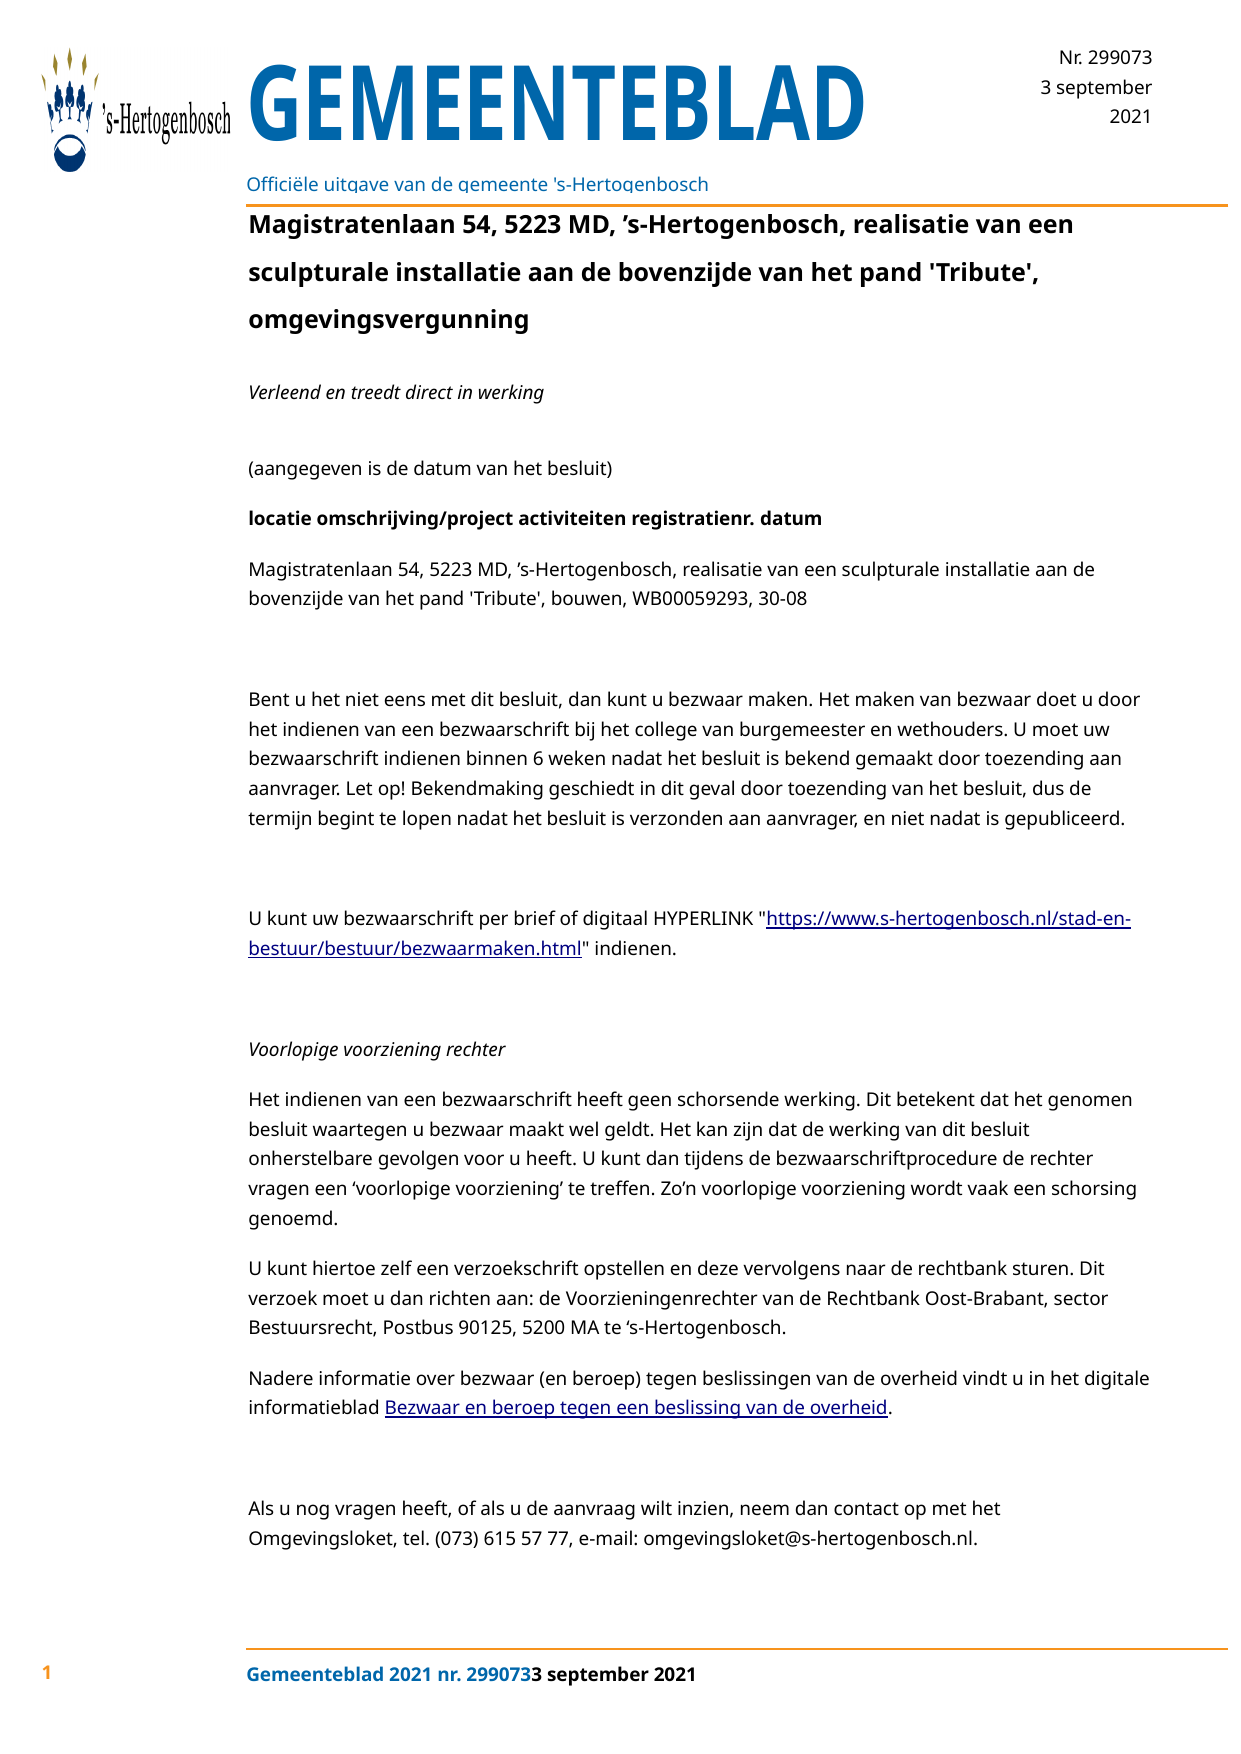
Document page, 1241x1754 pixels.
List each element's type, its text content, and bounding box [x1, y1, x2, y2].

text Het indienen van een bezwaarschrift heeft geen schorsende werking. Dit betekent dat het genomen besluit waartegen u bezwaar maakt wel geldt. Het kan zijn dat de werking van dit besluit onherstelbare gevolgen voor u heeft. U kunt dan tijdens de bezwaarschriftprocedure de rechter vragen een ‘voorlopige voorziening’ te treffen. Zo’n voorlopige voorziening wordt vaak een schorsing genoemd. [248, 1086, 1152, 1231]
text locatie omschrijving/project activiteiten registratienr. datum [248, 506, 1152, 531]
text Magistratenlaan 54, 5223 MD, ’s-Hertogenbosch, realisatie van een sculpturale installatie aan de bovenzijde van het pand 'Tribute', bouwen, WB00059293, 30-08 [248, 556, 1152, 611]
text Bent u het niet eens met dit besluit, dan kunt u bezwaar maken. Het maken van bezwaar doet u door het indienen van een bezwaarschrift bij het college van burgemeester en wethouders. U moet uw bezwaarschrift indienen binnen 6 weken nadat het besluit is bekend gemaakt door toezending aan aanvrager. Let op! Bekendmaking geschiedt in dit geval door toezending van het besluit, dus de termijn begint te lopen nadat het besluit is verzonden aan aanvrager, en niet nadat is gepubliceerd. [248, 686, 1152, 831]
text (aangegeven is de datum van het besluit) [248, 455, 1152, 481]
text Magistratenlaan 54, 5223 MD, ’s-Hertogenbosch, realisatie van een sculpturale installatie aan de bovenzijde van het pand 'Tribute', omgevingsvergunning [248, 207, 1152, 336]
text Nadere informatie over bezwaar (en beroep) tegen beslissingen van de overheid vindt u in het digitale informatieblad Bezwaar en beroep tegen een beslissing van de overheid. [248, 1365, 1152, 1420]
text Voorlopige voorziening rechter [248, 1036, 1152, 1062]
text Verleend en treedt direct in werking [248, 379, 1152, 405]
text Als u nog vragen heeft, of als u de aanvraag wilt inzien, neem dan contact op met het Omgevingsloket, tel. (073) 615 57 77, e-mail: omgevingsloket@s-hertogenbosch.nl. [248, 1495, 1152, 1551]
text U kunt uw bezwaarschrift per brief of digitaal HYPERLINK "https://www.s-hertogenbosch.nl/stad-en-bestuur/bestuur/bezwaarmaken.html" indienen. [248, 906, 1152, 961]
text U kunt hiertoe zelf een verzoekschrift opstellen en deze vervolgens naar de rechtbank sturen. Dit verzoek moet u dan richten aan: de Voorzieningenrechter van de Rechtbank Oost-Brabant, sector Bestuursrecht, Postbus 90125, 5200 MA te ‘s-Hertogenbosch. [248, 1255, 1152, 1340]
picture [41, 47, 231, 172]
